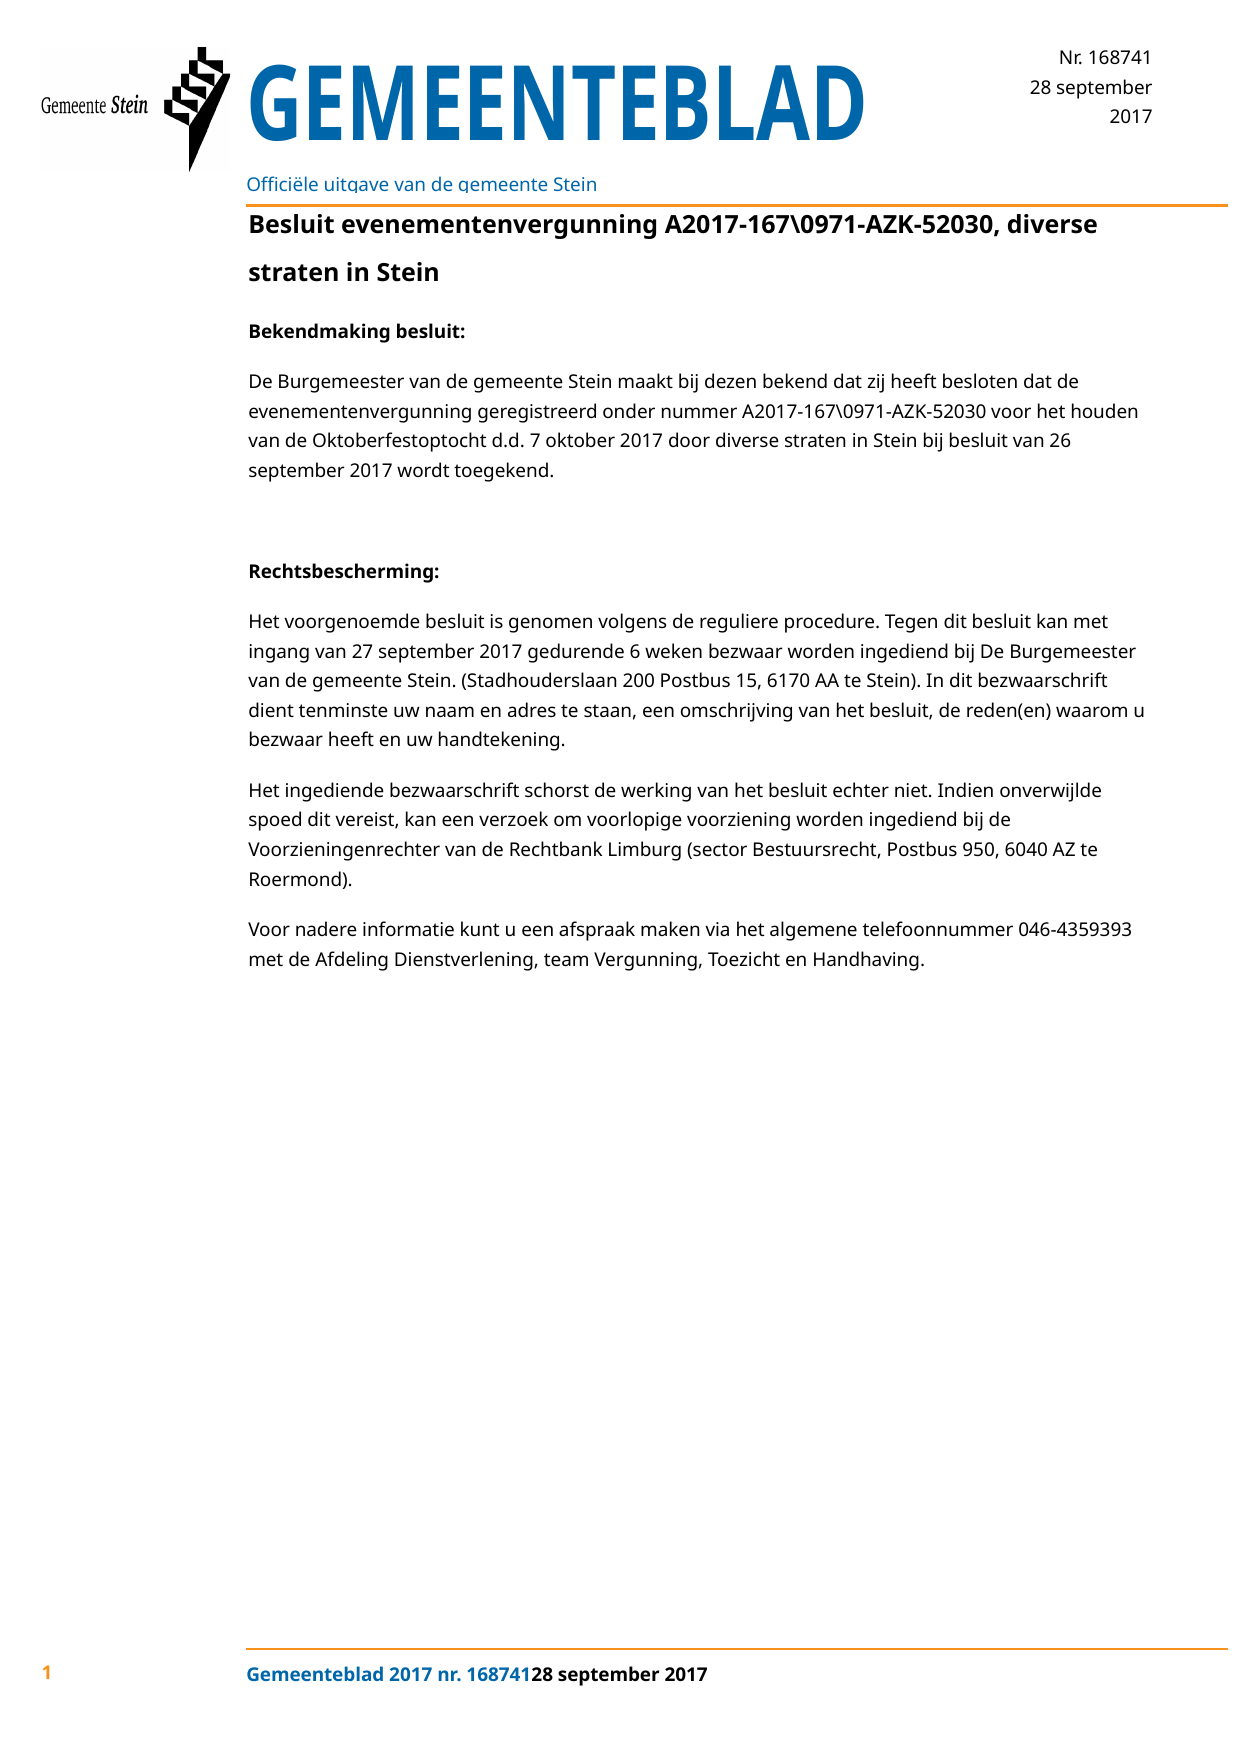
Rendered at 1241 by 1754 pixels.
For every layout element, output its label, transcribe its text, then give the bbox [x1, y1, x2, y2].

text Het ingediende bezwaarschrift schorst de werking van het besluit echter niet. Indien onverwijlde spoed dit vereist, kan een verzoek om voorlopige voorziening worden ingediend bij de Voorzieningenrechter van de Rechtbank Limburg (sector Bestuursrecht, Postbus 950, 6040 AZ te Roermond). [248, 777, 1152, 892]
text Besluit evenementenvergunning A2017-167\0971-AZK-52030, diverse straten in Stein [248, 207, 1152, 288]
text Bekendmaking besluit: [248, 318, 1152, 344]
text Het voorgenoemde besluit is genomen volgens de reguliere procedure. Tegen dit besluit kan met ingang van 27 september 2017 gedurende 6 weken bezwaar worden ingediend bij De Burgemeester van de gemeente Stein. (Stadhouderslaan 200 Postbus 15, 6170 AA te Stein). In dit bezwaarschrift dient tenminste uw naam en adres te staan, een omschrijving van het besluit, de reden(en) waarom u bezwaar heeft en uw handtekening. [248, 608, 1152, 752]
text Voor nadere informatie kunt u een afspraak maken via het algemene telefoonnummer 046-4359393 met de Afdeling Dienstverlening, team Vergunning, Toezicht en Handhaving. [248, 916, 1152, 972]
picture [41, 47, 231, 172]
text Rechtsbescherming: [248, 558, 1152, 584]
text De Burgemeester van de gemeente Stein maakt bij dezen bekend dat zij heeft besloten dat de evenementenvergunning geregistreerd onder nummer A2017-167\0971-AZK-52030 voor het houden van de Oktoberfestoptocht d.d. 7 oktober 2017 door diverse straten in Stein bij besluit van 26 september 2017 wordt toegekend. [248, 368, 1152, 483]
